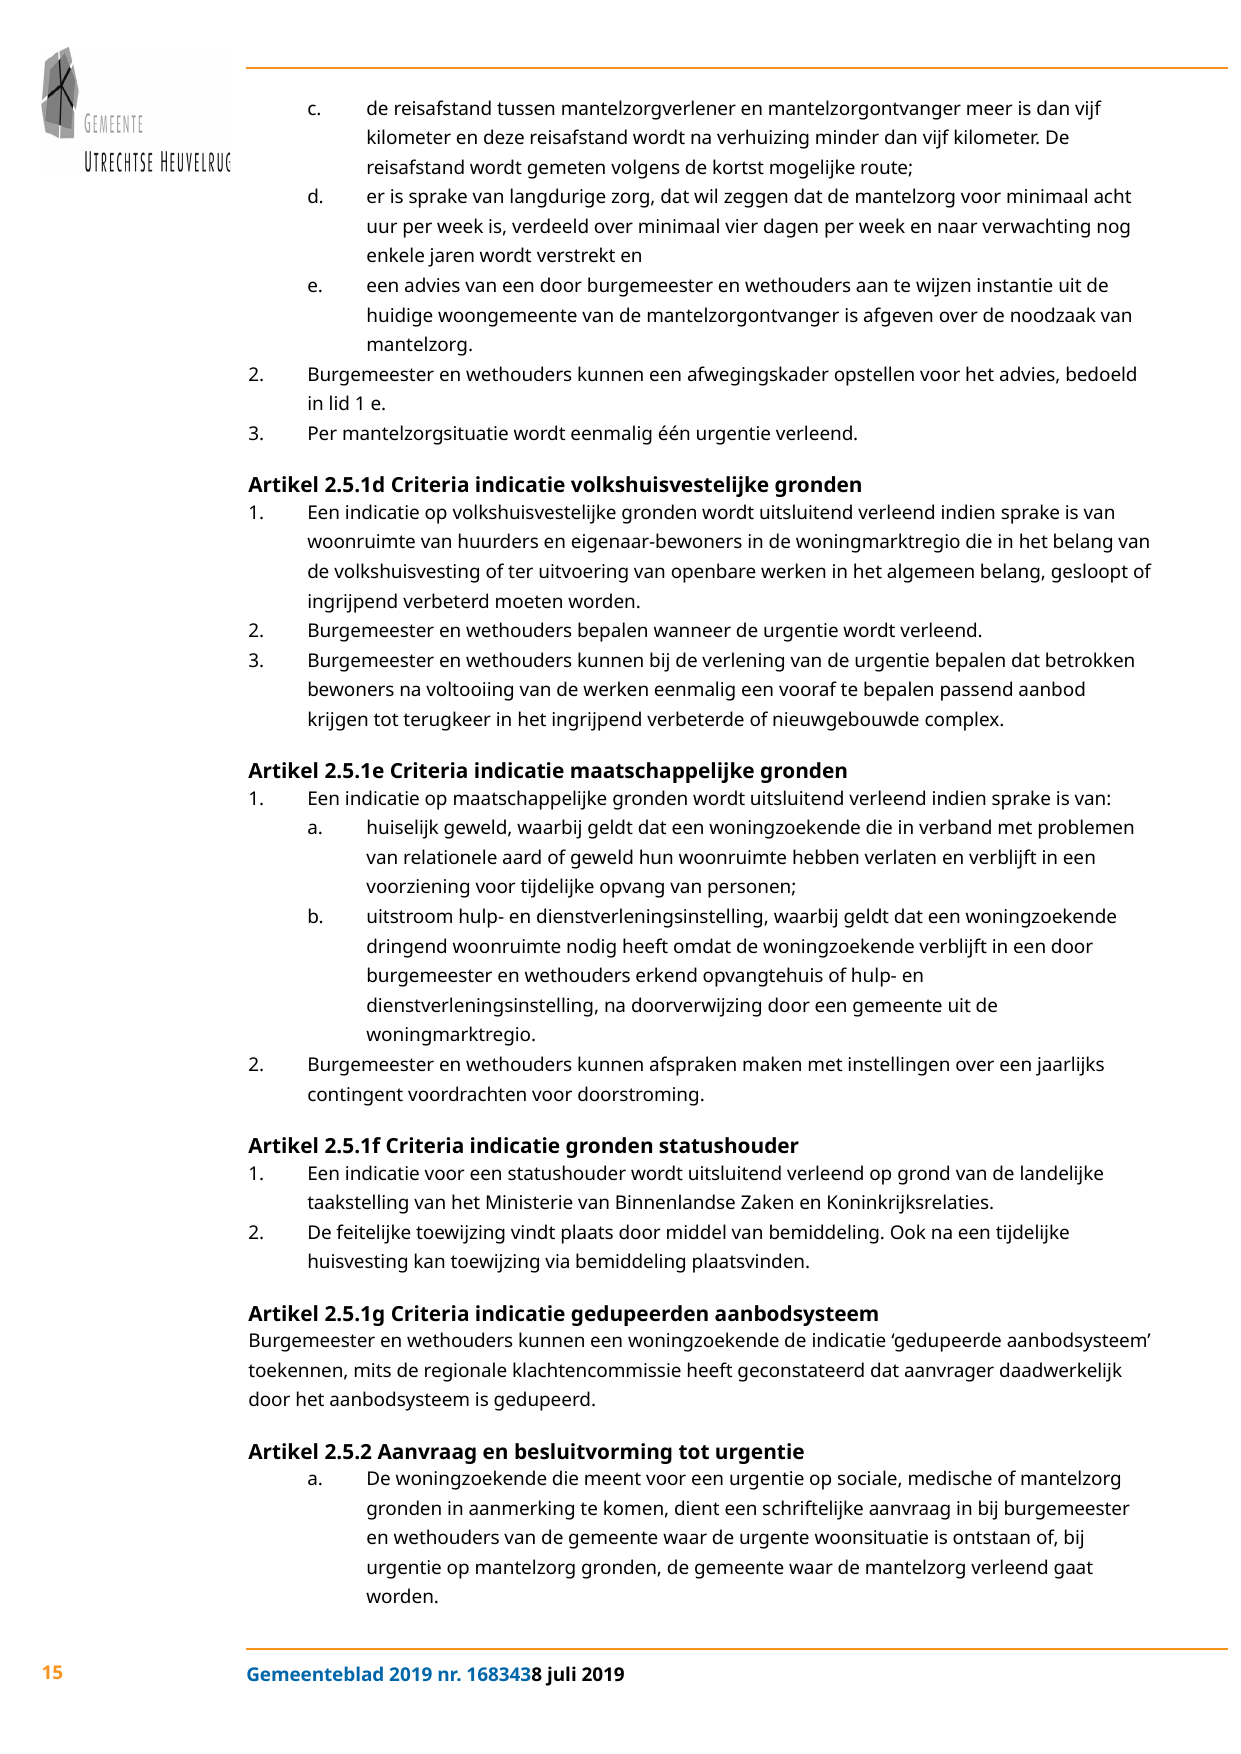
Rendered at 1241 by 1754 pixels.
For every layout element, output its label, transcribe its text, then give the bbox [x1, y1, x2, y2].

list huiselijk geweld, waarbij geldt dat een woningzoekende die in verband met problemen van relationele aard of geweld hun woonruimte hebben verlaten en verblijft in een voorziening voor tijdelijke opvang van personen; [307, 814, 1152, 899]
list Een indicatie voor een statushouder wordt uitsluitend verleend op grond van de landelijke taakstelling van het Ministerie van Binnenlandse Zaken en Koninkrijksrelaties. [248, 1160, 1152, 1215]
list Per mantelzorgsituatie wordt eenmalig één urgentie verleend. [248, 420, 1152, 446]
text Artikel 2.5.1g Criteria indicatie gedupeerden aanbodsysteem [248, 1299, 1152, 1327]
list er is sprake van langdurige zorg, dat wil zeggen dat de mantelzorg voor minimaal acht uur per week is, verdeeld over minimaal vier dagen per week en naar verwachting nog enkele jaren wordt verstrekt en [307, 183, 1152, 268]
list uitstroom hulp- en dienstverleningsinstelling, waarbij geldt dat een woningzoekende dringend woonruimte nodig heeft omdat de woningzoekende verblijft in een door burgemeester en wethouders erkend opvangtehuis of hulp- en dienstverleningsinstelling, na doorverwijzing door een gemeente uit de woningmarktregio. [307, 903, 1152, 1047]
list Burgemeester en wethouders kunnen een afwegingskader opstellen voor het advies, bedoeld in lid 1 e. [248, 361, 1152, 416]
list De woningzoekende die meent voor een urgentie op sociale, medische of mantelzorg gronden in aanmerking te komen, dient een schriftelijke aanvraag in bij burgemeester en wethouders van de gemeente waar de urgente woonsituatie is ontstaan of, bij urgentie op mantelzorg gronden, de gemeente waar de mantelzorg verleend gaat worden. [307, 1465, 1152, 1609]
list Burgemeester en wethouders kunnen afspraken maken met instellingen over een jaarlijks contingent voordrachten voor doorstroming. [248, 1051, 1152, 1107]
list een advies van een door burgemeester en wethouders aan te wijzen instantie uit de huidige woongemeente van de mantelzorgontvanger is afgeven over de noodzaak van mantelzorg. [307, 272, 1152, 357]
picture [41, 47, 231, 172]
text Artikel 2.5.2 Aanvraag en besluitvorming tot urgentie [248, 1437, 1152, 1465]
list Een indicatie op maatschappelijke gronden wordt uitsluitend verleend indien sprake is van: [248, 785, 1152, 811]
list Een indicatie op volkshuisvestelijke gronden wordt uitsluitend verleend indien sprake is van woonruimte van huurders en eigenaar-bewoners in de woningmarktregio die in het belang van de volkshuisvesting of ter uitvoering van openbare werken in het algemeen belang, gesloopt of ingrijpend verbeterd moeten worden. [248, 499, 1152, 613]
list de reisafstand tussen mantelzorgverlener en mantelzorgontvanger meer is dan vijf kilometer en deze reisafstand wordt na verhuizing minder dan vijf kilometer. De reisafstand wordt gemeten volgens de kortst mogelijke route; [307, 95, 1152, 180]
list Burgemeester en wethouders kunnen bij de verlening van de urgentie bepalen dat betrokken bewoners na voltooiing van de werken eenmalig een vooraf te bepalen passend aanbod krijgen tot terugkeer in het ingrijpend verbeterde of nieuwgebouwde complex. [248, 647, 1152, 732]
list Burgemeester en wethouders bepalen wanneer de urgentie wordt verleend. [248, 617, 1152, 643]
text Artikel 2.5.1d Criteria indicatie volkshuisvestelijke gronden [248, 471, 1152, 499]
list De feitelijke toewijzing vindt plaats door middel van bemiddeling. Ook na een tijdelijke huisvesting kan toewijzing via bemiddeling plaatsvinden. [248, 1219, 1152, 1274]
text Artikel 2.5.1f Criteria indicatie gronden statushouder [248, 1131, 1152, 1160]
text Artikel 2.5.1e Criteria indicatie maatschappelijke gronden [248, 757, 1152, 785]
text Burgemeester en wethouders kunnen een woningzoekende de indicatie ‘gedupeerde aanbodsysteem’ toekennen, mits de regionale klachtencommissie heeft geconstateerd dat aanvrager daadwerkelijk door het aanbodsysteem is gedupeerd. [248, 1327, 1152, 1412]
